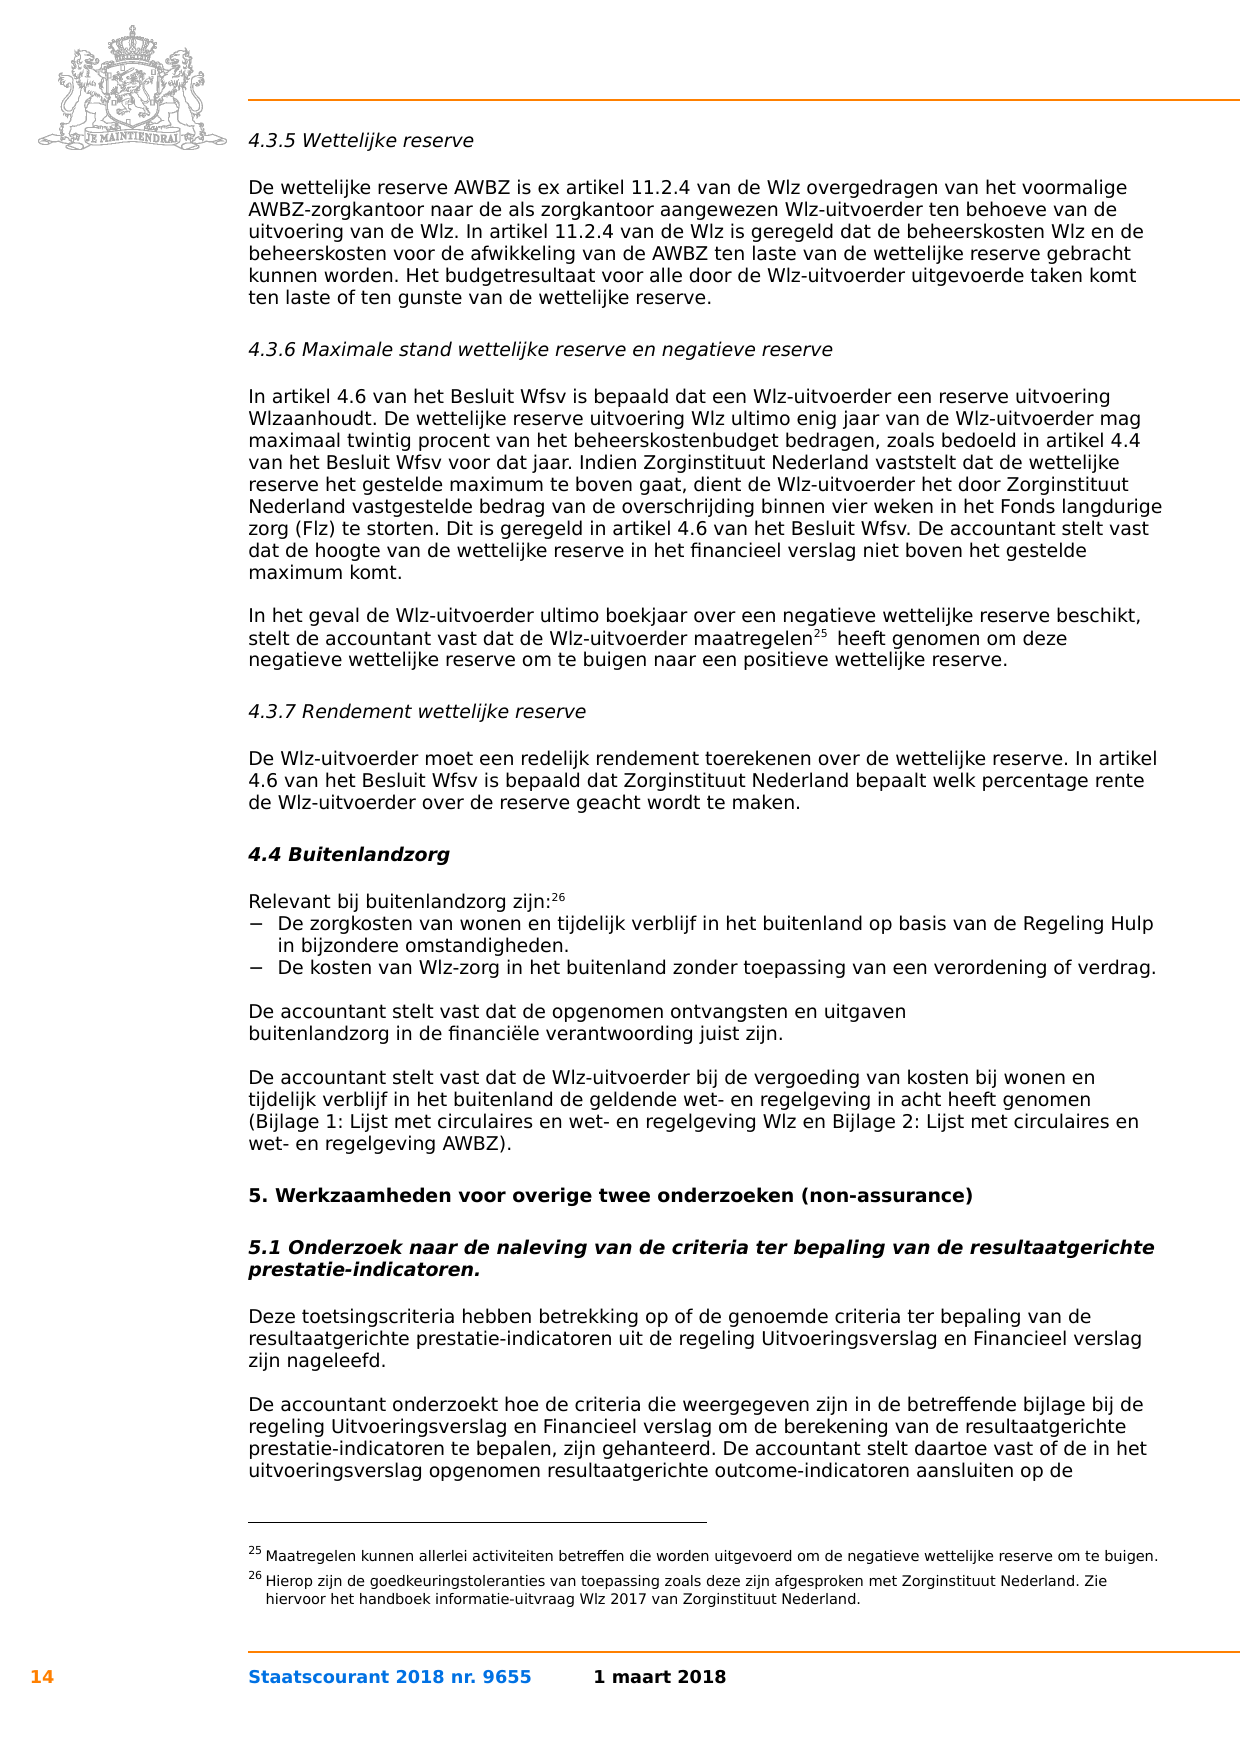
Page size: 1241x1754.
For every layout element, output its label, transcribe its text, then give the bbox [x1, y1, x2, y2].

subtitle 5. Werkzaamheden voor overige twee onderzoeken (non-assurance) [248, 1185, 1163, 1207]
text De wettelijke reserve AWBZ is ex artikel 11.2.4 van de Wlz overgedragen van het voormalige AWBZ-zorgkantoor naar de als zorgkantoor aangewezen Wlz-uitvoerder ten behoeve van de uitvoering van de Wlz. In artikel 11.2.4 van de Wlz is geregeld dat de beheerskosten Wlz en de beheerskosten voor de afwikkeling van de AWBZ ten laste van de wettelijke reserve gebracht kunnen worden. Het budgetresultaat voor alle door de Wlz-uitvoerder uitgevoerde taken komt ten laste of ten gunste van de wettelijke reserve. [248, 177, 1163, 309]
subtitle 4.3.5 Wettelijke reserve [248, 130, 1163, 152]
text Relevant bij buitenlandzorg zijn: [248, 891, 1163, 913]
text Deze toetsingscriteria hebben betrekking op of de genoemde criteria ter bepaling van de resultaatgerichte prestatie-indicatoren uit de regeling Uitvoeringsverslag en Financieel verslag zijn nageleefd. [248, 1306, 1163, 1372]
text De accountant stelt vast dat de Wlz-uitvoerder bij de vergoeding van kosten bij wonen en tijdelijk verblijf in het buitenland de geldende wet- en regelgeving in acht heeft genomen (Bijlage 1: Lijst met circulaires en wet- en regelgeving Wlz en Bijlage 2: Lijst met circulaires en wet- en regelgeving AWBZ). [248, 1067, 1163, 1155]
text Maatregelen kunnen allerlei activiteiten betreffen die worden uitgevoerd om de negatieve wettelijke reserve om te buigen. [248, 1544, 1163, 1566]
subtitle 4.3.6 Maximale stand wettelijke reserve en negatieve reserve [248, 339, 1163, 361]
text In het geval de Wlz-uitvoerder ultimo boekjaar over een negatieve wettelijke reserve beschikt, stelt de accountant vast dat de Wlz-uitvoerder maatregelen heeft genomen om deze negatieve wettelijke reserve om te buigen naar een positieve wettelijke reserve. [248, 605, 1163, 671]
text In artikel 4.6 van het Besluit Wfsv is bepaald dat een Wlz-uitvoerder een reserve uitvoering Wlzaanhoudt. De wettelijke reserve uitvoering Wlz ultimo enig jaar van de Wlz-uitvoerder mag maximaal twintig procent van het beheerskostenbudget bedragen, zoals bedoeld in artikel 4.4 van het Besluit Wfsv voor dat jaar. Indien Zorginstituut Nederland vaststelt dat de wettelijke reserve het gestelde maximum te boven gaat, dient de Wlz-uitvoerder het door Zorginstituut Nederland vastgestelde bedrag van de overschrijding binnen vier weken in het Fonds langdurige zorg (Flz) te storten. Dit is geregeld in artikel 4.6 van het Besluit Wfsv. De accountant stelt vast dat de hoogte van de wettelijke reserve in het financieel verslag niet boven het gestelde maximum komt. [248, 386, 1163, 583]
text De Wlz-uitvoerder moet een redelijk rendement toerekenen over de wettelijke reserve. In artikel 4.6 van het Besluit Wfsv is bepaald dat Zorginstituut Nederland bepaalt welk percentage rente de Wlz-uitvoerder over de reserve geacht wordt te maken. [248, 748, 1163, 814]
subtitle 4.4 Buitenlandzorg [248, 844, 1163, 866]
picture [38, 25, 227, 150]
text buitenlandzorg in de financiële verantwoording juist zijn. [248, 1023, 1163, 1045]
text Hierop zijn de goedkeuringstoleranties van toepassing zoals deze zijn afgesproken met Zorginstituut Nederland. Zie hiervoor het handboek informatie-uitvraag Wlz 2017 van Zorginstituut Nederland. [248, 1569, 1163, 1608]
text − De kosten van Wlz-zorg in het buitenland zonder toepassing van een verordening of verdrag. [248, 957, 1163, 979]
text − De zorgkosten van wonen en tijdelijk verblijf in het buitenland op basis van de Regeling Hulp in bijzondere omstandigheden. [248, 913, 1163, 957]
text De accountant stelt vast dat de opgenomen ontvangsten en uitgaven [248, 1001, 1163, 1023]
subtitle 4.3.7 Rendement wettelijke reserve [248, 701, 1163, 723]
subtitle 5.1 Onderzoek naar de naleving van de criteria ter bepaling van de resultaatgerichte prestatie-indicatoren. [248, 1237, 1163, 1281]
text De accountant onderzoekt hoe de criteria die weergegeven zijn in de betreffende bijlage bij de regeling Uitvoeringsverslag en Financieel verslag om de berekening van de resultaatgerichte prestatie-indicatoren te bepalen, zijn gehanteerd. De accountant stelt daartoe vast of de in het uitvoeringsverslag opgenomen resultaatgerichte outcome-indicatoren aansluiten op de [248, 1393, 1163, 1481]
